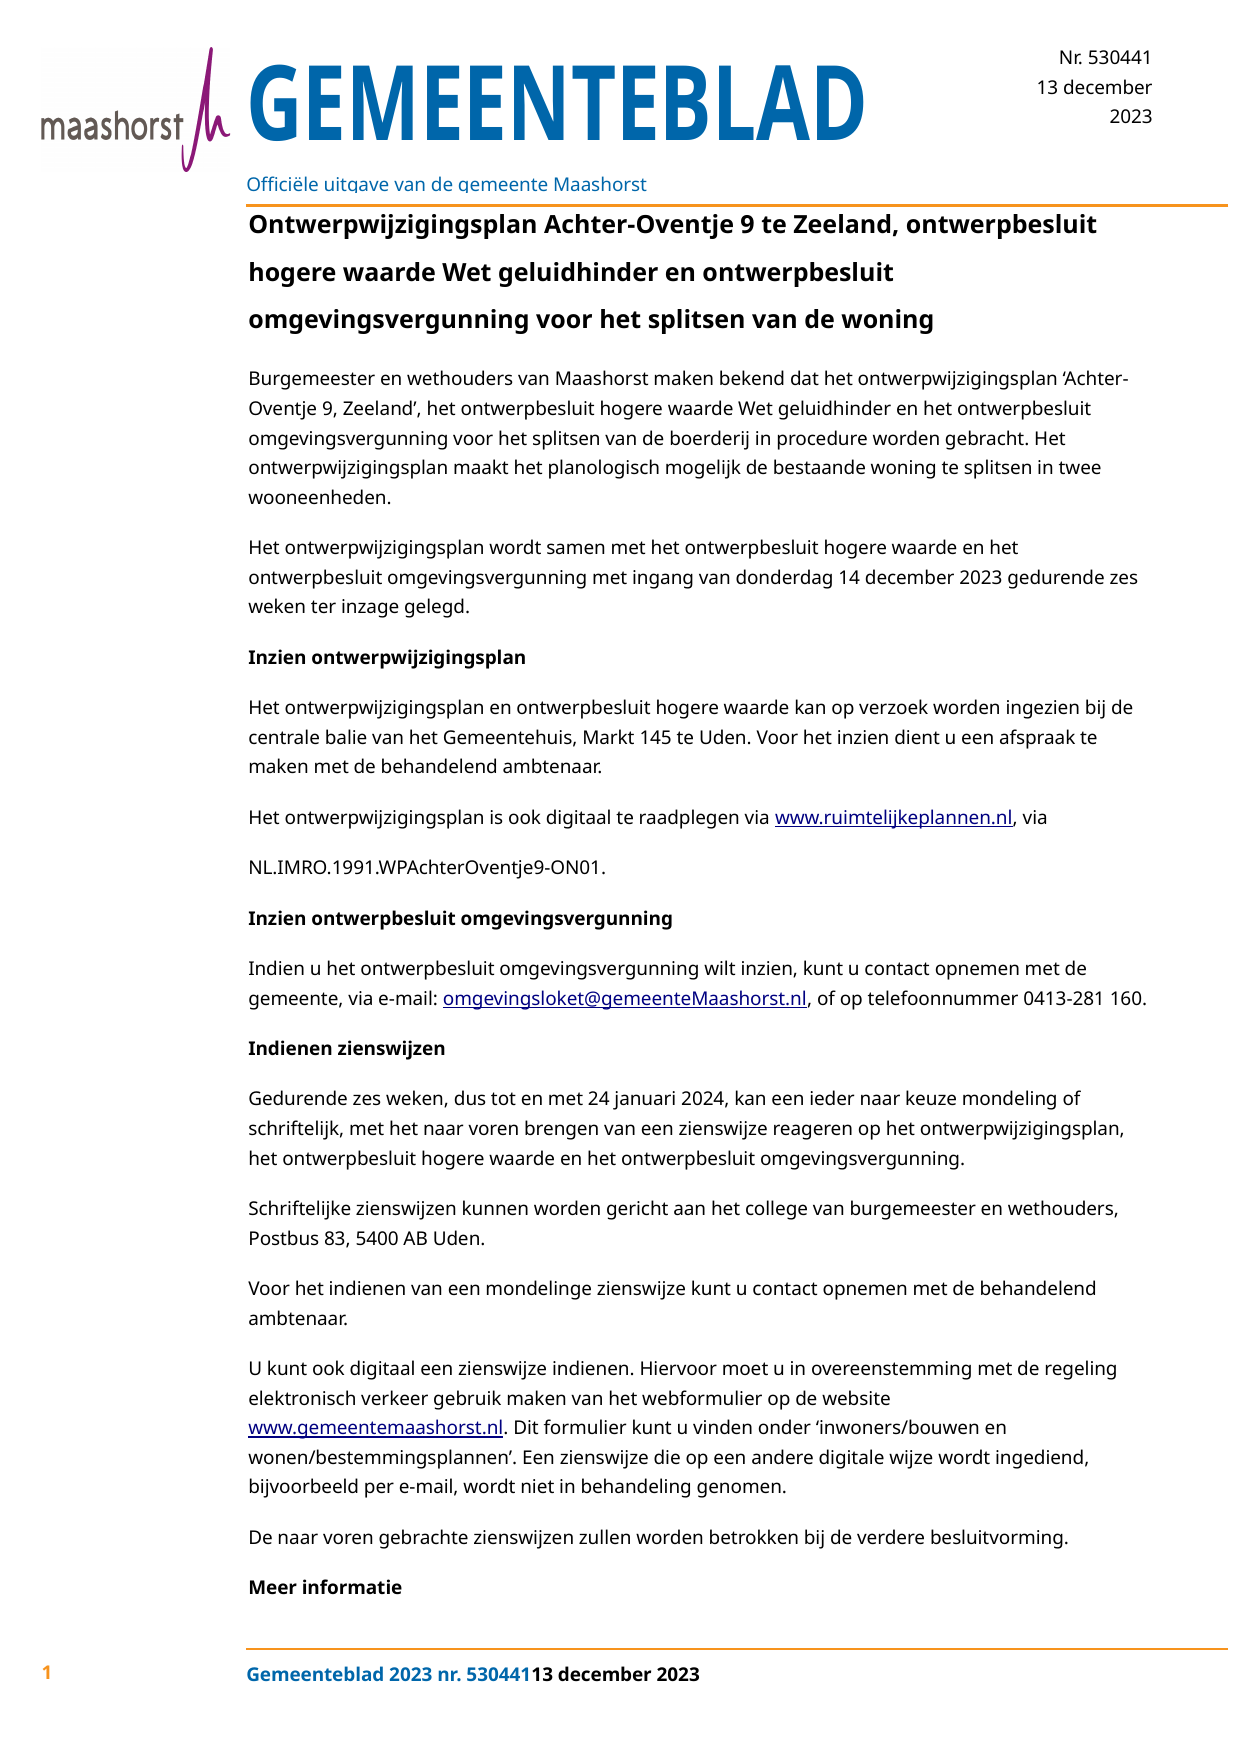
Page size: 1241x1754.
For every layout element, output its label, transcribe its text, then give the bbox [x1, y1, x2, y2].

text Schriftelijke zienswijzen kunnen worden gericht aan het college van burgemeester en wethouders, Postbus 83, 5400 AB Uden. [248, 1195, 1152, 1250]
text Het ontwerpwijzigingsplan is ook digitaal te raadplegen via www.ruimtelijkeplannen.nl, via [248, 804, 1152, 829]
text Burgemeester en wethouders van Maashorst maken bekend dat het ontwerpwijzigingsplan ‘Achter-Oventje 9, Zeeland’, het ontwerpbesluit hogere waarde Wet geluidhinder en het ontwerpbesluit omgevingsvergunning voor het splitsen van de boerderij in procedure worden gebracht. Het ontwerpwijzigingsplan maakt het planologisch mogelijk de bestaande woning te splitsen in twee wooneenheden. [248, 366, 1152, 509]
text Het ontwerpwijzigingsplan en ontwerpbesluit hogere waarde kan op verzoek worden ingezien bij de centrale balie van het Gemeentehuis, Markt 145 te Uden. Voor het inzien dient u een afspraak te maken met de behandelend ambtenaar. [248, 694, 1152, 779]
text Ontwerpwijzigingsplan Achter-Oventje 9 te Zeeland, ontwerpbesluit hogere waarde Wet geluidhinder en ontwerpbesluit omgevingsvergunning voor het splitsen van de woning [248, 207, 1152, 336]
text Indien u het ontwerpbesluit omgevingsvergunning wilt inzien, kunt u contact opnemen met de gemeente, via e-mail: omgevingsloket@gemeenteMaashorst.nl, of op telefoonnummer 0413-281 160. [248, 955, 1152, 1010]
text U kunt ook digitaal een zienswijze indienen. Hiervoor moet u in overeenstemming met de regeling elektronisch verkeer gebruik maken van het webformulier op de website www.gemeentemaashorst.nl. Dit formulier kunt u vinden onder ‘inwoners/bouwen en wonen/bestemmingsplannen’. Een zienswijze die op een andere digitale wijze wordt ingediend, bijvoorbeeld per e-mail, wordt niet in behandeling genomen. [248, 1355, 1152, 1499]
text Inzien ontwerpbesluit omgevingsvergunning [248, 905, 1152, 930]
text NL.IMRO.1991.WPAchterOventje9-ON01. [248, 854, 1152, 880]
picture [41, 47, 231, 172]
text Meer informatie [248, 1574, 1152, 1600]
text Voor het indienen van een mondelinge zienswijze kunt u contact opnemen met de behandelend ambtenaar. [248, 1275, 1152, 1330]
text Gedurende zes weken, dus tot en met 24 januari 2024, kan een ieder naar keuze mondeling of schriftelijk, met het naar voren brengen van een zienswijze reageren op het ontwerpwijzigingsplan, het ontwerpbesluit hogere waarde en het ontwerpbesluit omgevingsvergunning. [248, 1086, 1152, 1170]
text Indienen zienswijzen [248, 1035, 1152, 1061]
text Het ontwerpwijzigingsplan wordt samen met het ontwerpbesluit hogere waarde en het ontwerpbesluit omgevingsvergunning met ingang van donderdag 14 december 2023 gedurende zes weken ter inzage gelegd. [248, 534, 1152, 619]
text Inzien ontwerpwijzigingsplan [248, 644, 1152, 669]
text De naar voren gebrachte zienswijzen zullen worden betrokken bij de verdere besluitvorming. [248, 1524, 1152, 1549]
